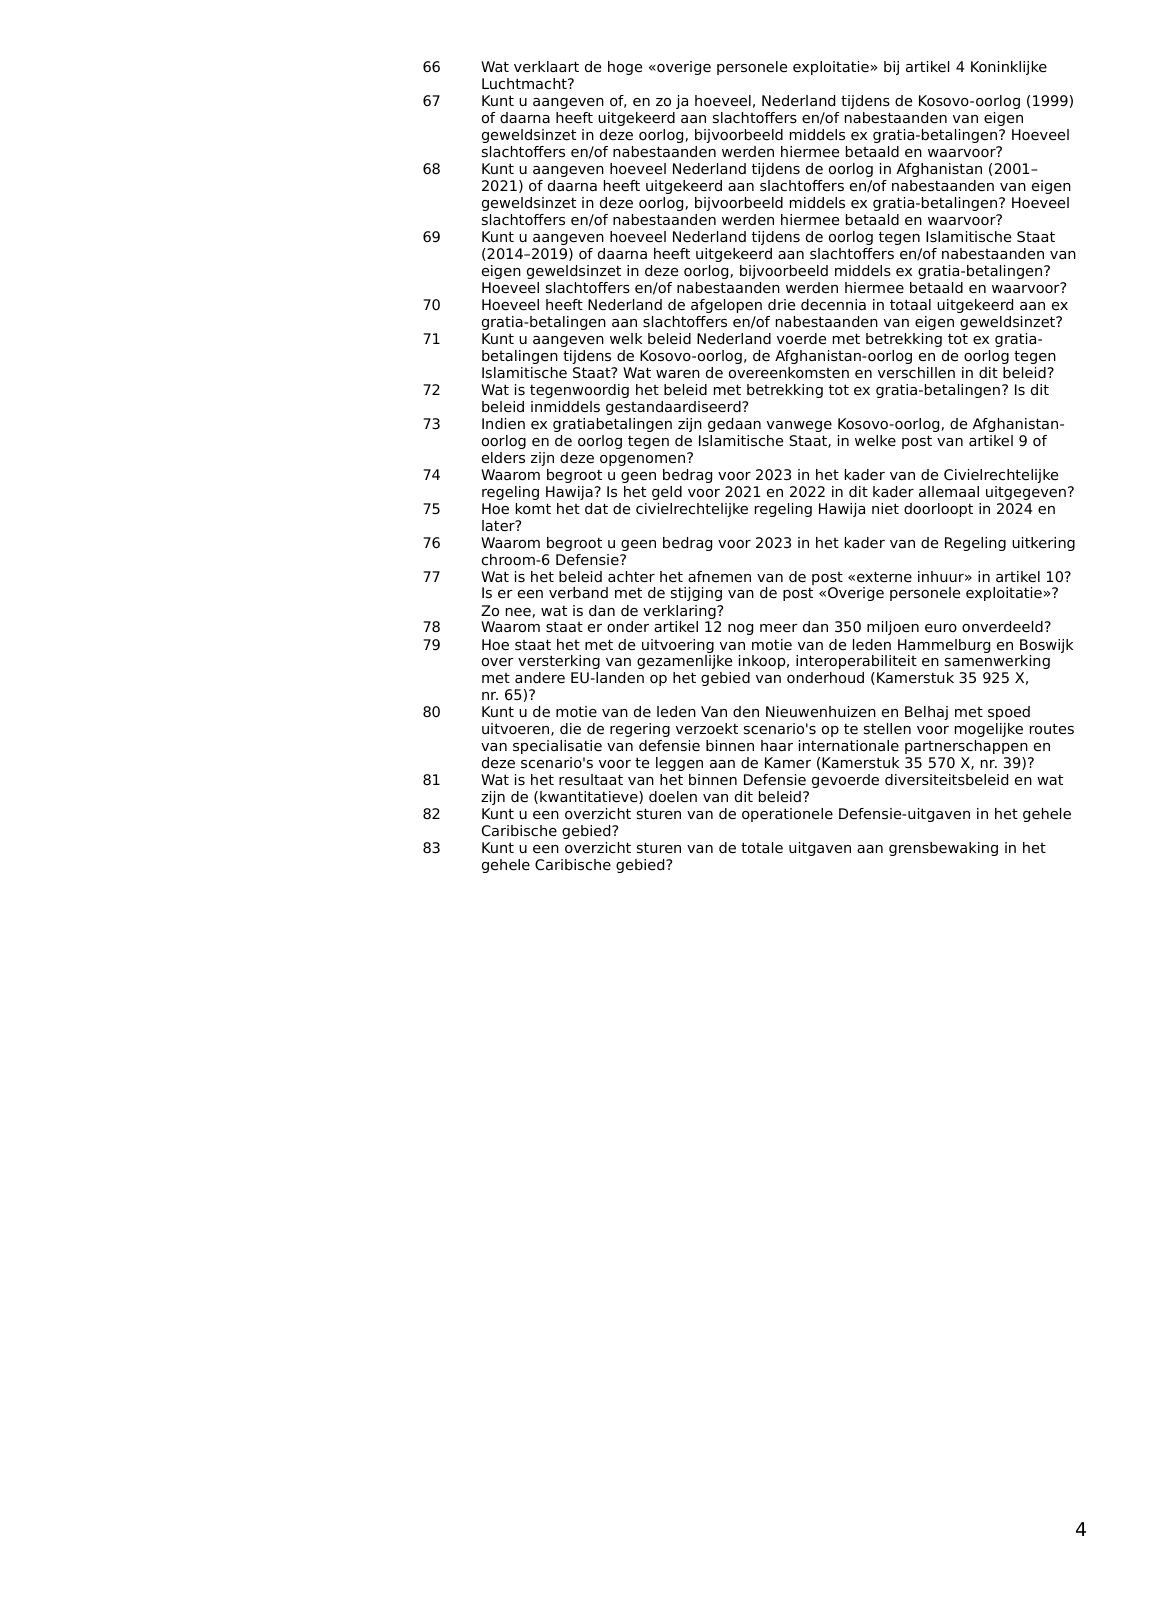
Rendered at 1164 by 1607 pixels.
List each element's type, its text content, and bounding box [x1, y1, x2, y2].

table_cell 82 [422, 806, 475, 840]
table_cell 76 [422, 535, 475, 568]
table_cell Kunt u de motie van de leden Van den Nieuwenhuizen en Belhaj met spoed uitvoeren, die de regering verzoekt scenario's op te stellen voor mogelijke routes van specialisatie van defensie binnen haar internationale partnerschappen en deze scenario's voor te leggen aan de Kamer (Kamerstuk 35 570 X, nr. 39)? [475, 704, 1087, 772]
table_cell 83 [422, 840, 475, 874]
table_cell Waarom begroot u geen bedrag voor 2023 in het kader van de Civielrechtelijke regeling Hawija? Is het geld voor 2021 en 2022 in dit kader allemaal uitgegeven? [475, 467, 1087, 501]
table_cell Wat is het beleid achter het afnemen van de post «externe inhuur» in artikel 10? Is er een verband met de stijging van de post «Overige personele exploitatie»? Zo nee, wat is dan de verklaring? [475, 569, 1087, 619]
table_cell 75 [422, 501, 475, 534]
table_cell Hoe komt het dat de civielrechtelijke regeling Hawija niet doorloopt in 2024 en later? [475, 501, 1087, 534]
table_cell 69 [422, 229, 475, 297]
table_cell Kunt u aangeven hoeveel Nederland tijdens de oorlog in Afghanistan (2001–2021) of daarna heeft uitgekeerd aan slachtoffers en/of nabestaanden van eigen geweldsinzet in deze oorlog, bijvoorbeeld middels ex gratia-betalingen? Hoeveel slachtoffers en/of nabestaanden werden hiermee betaald en waarvoor? [475, 161, 1087, 229]
table_cell 81 [422, 772, 475, 806]
table_cell Kunt u een overzicht sturen van de operationele Defensie-uitgaven in het gehele Caribische gebied? [475, 806, 1087, 840]
table_cell Waarom staat er onder artikel 12 nog meer dan 350 miljoen euro onverdeeld? [475, 619, 1087, 636]
table_cell 78 [422, 619, 475, 636]
table_cell Wat is het resultaat van het binnen Defensie gevoerde diversiteitsbeleid en wat zijn de (kwantitatieve) doelen van dit beleid? [475, 772, 1087, 806]
table_cell Kunt u aangeven welk beleid Nederland voerde met betrekking tot ex gratia-betalingen tijdens de Kosovo-oorlog, de Afghanistan-oorlog en de oorlog tegen Islamitische Staat? Wat waren de overeenkomsten en verschillen in dit beleid? [475, 331, 1087, 382]
table_cell 80 [422, 704, 475, 772]
table_cell Kunt u een overzicht sturen van de totale uitgaven aan grensbewaking in het gehele Caribische gebied? [475, 840, 1087, 874]
table_cell Hoeveel heeft Nederland de afgelopen drie decennia in totaal uitgekeerd aan ex gratia-betalingen aan slachtoffers en/of nabestaanden van eigen geweldsinzet? [475, 297, 1087, 331]
table_cell Kunt u aangeven hoeveel Nederland tijdens de oorlog tegen Islamitische Staat (2014–2019) of daarna heeft uitgekeerd aan slachtoffers en/of nabestaanden van eigen geweldsinzet in deze oorlog, bijvoorbeeld middels ex gratia-betalingen? Hoeveel slachtoffers en/of nabestaanden werden hiermee betaald en waarvoor? [475, 229, 1087, 297]
table_cell 77 [422, 569, 475, 619]
table_cell Kunt u aangeven of, en zo ja hoeveel, Nederland tijdens de Kosovo-oorlog (1999) of daarna heeft uitgekeerd aan slachtoffers en/of nabestaanden van eigen geweldsinzet in deze oorlog, bijvoorbeeld middels ex gratia-betalingen? Hoeveel slachtoffers en/of nabestaanden werden hiermee betaald en waarvoor? [475, 93, 1087, 161]
table_cell 74 [422, 467, 475, 501]
table_cell 73 [422, 416, 475, 467]
table_cell 70 [422, 297, 475, 331]
table_cell Waarom begroot u geen bedrag voor 2023 in het kader van de Regeling uitkering chroom-6 Defensie? [475, 535, 1087, 568]
table_cell 66 [422, 59, 475, 93]
table_cell 68 [422, 161, 475, 229]
table_cell Hoe staat het met de uitvoering van motie van de leden Hammelburg en Boswijk over versterking van gezamenlijke inkoop, interoperabiliteit en samenwerking met andere EU-landen op het gebied van onderhoud (Kamerstuk 35 925 X, nr. 65)? [475, 636, 1087, 704]
table_cell 72 [422, 382, 475, 416]
table_cell Wat is tegenwoordig het beleid met betrekking tot ex gratia-betalingen? Is dit beleid inmiddels gestandaardiseerd? [475, 382, 1087, 416]
table_cell 67 [422, 93, 475, 161]
table_cell 71 [422, 331, 475, 382]
table_cell Indien ex gratiabetalingen zijn gedaan vanwege Kosovo-oorlog, de Afghanistan-oorlog en de oorlog tegen de Islamitische Staat, in welke post van artikel 9 of elders zijn deze opgenomen? [475, 416, 1087, 467]
table_cell Wat verklaart de hoge «overige personele exploitatie» bij artikel 4 Koninklijke Luchtmacht? [475, 59, 1087, 93]
table_cell 79 [422, 636, 475, 704]
